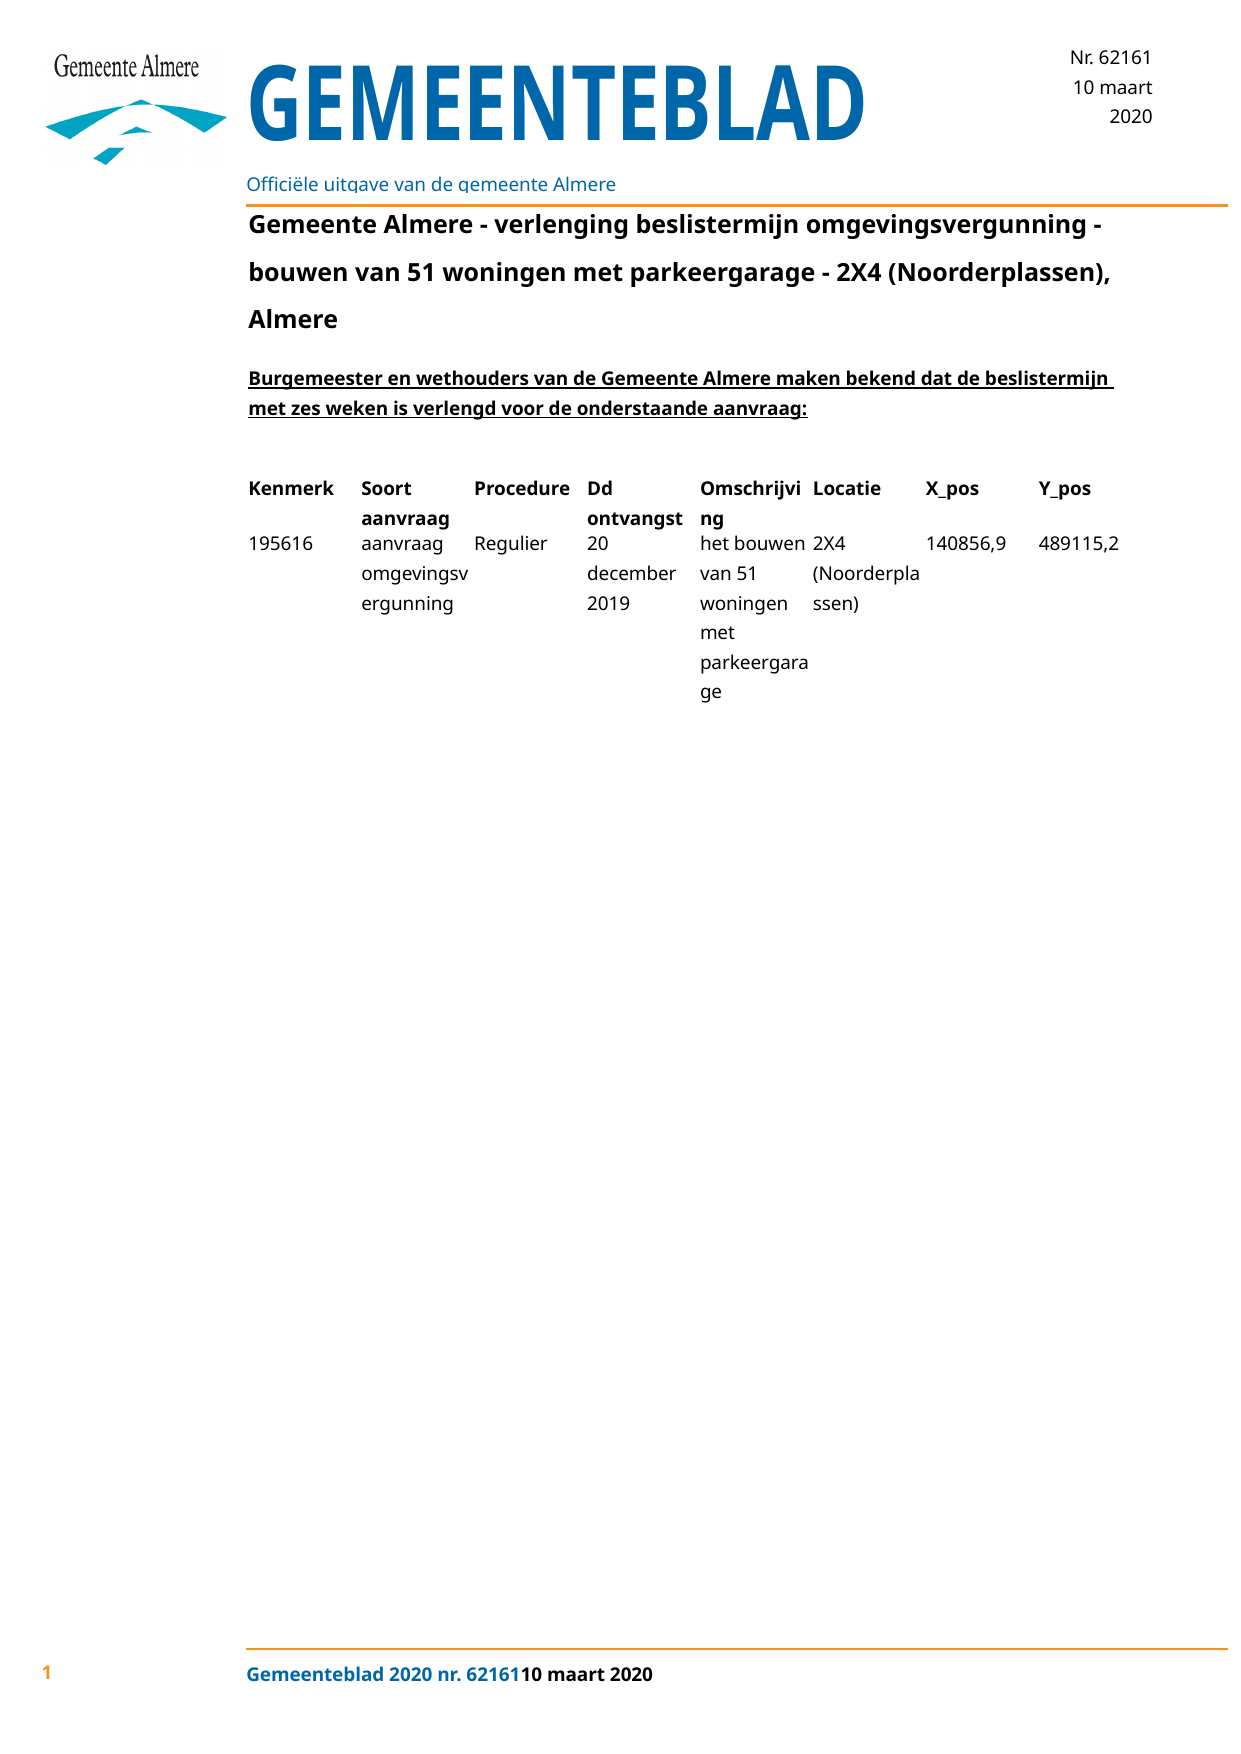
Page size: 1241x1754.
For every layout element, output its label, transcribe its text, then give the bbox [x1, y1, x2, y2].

table_header X_pos [926, 475, 1038, 531]
table_cell 20 december 2019 [587, 531, 700, 704]
table_header Omschrijving [700, 475, 813, 531]
table_header Procedure [474, 475, 587, 531]
table_cell 2X4 (Noorderplassen) [813, 531, 926, 704]
table_cell 140856,9 [926, 531, 1038, 704]
table_cell Regulier [474, 531, 587, 704]
table_header Y_pos [1039, 475, 1152, 531]
table_header Locatie [813, 475, 926, 531]
table_cell 489115,2 [1039, 531, 1152, 704]
picture [41, 47, 231, 172]
table_header Soort aanvraag [361, 475, 474, 531]
table_header Kenmerk [248, 475, 361, 531]
text Burgemeester en wethouders van de Gemeente Almere maken bekend dat de beslistermijn met zes weken is verlengd voor de onderstaande aanvraag: [248, 366, 1152, 421]
table_cell aanvraag omgevingsvergunning [361, 531, 474, 704]
text Gemeente Almere - verlenging beslistermijn omgevingsvergunning - bouwen van 51 woningen met parkeergarage - 2X4 (Noorderplassen), Almere [248, 207, 1152, 336]
table_cell 195616 [248, 531, 361, 704]
table_cell het bouwen van 51 woningen met parkeergarage [700, 531, 813, 704]
table_header Dd ontvangst [587, 475, 700, 531]
